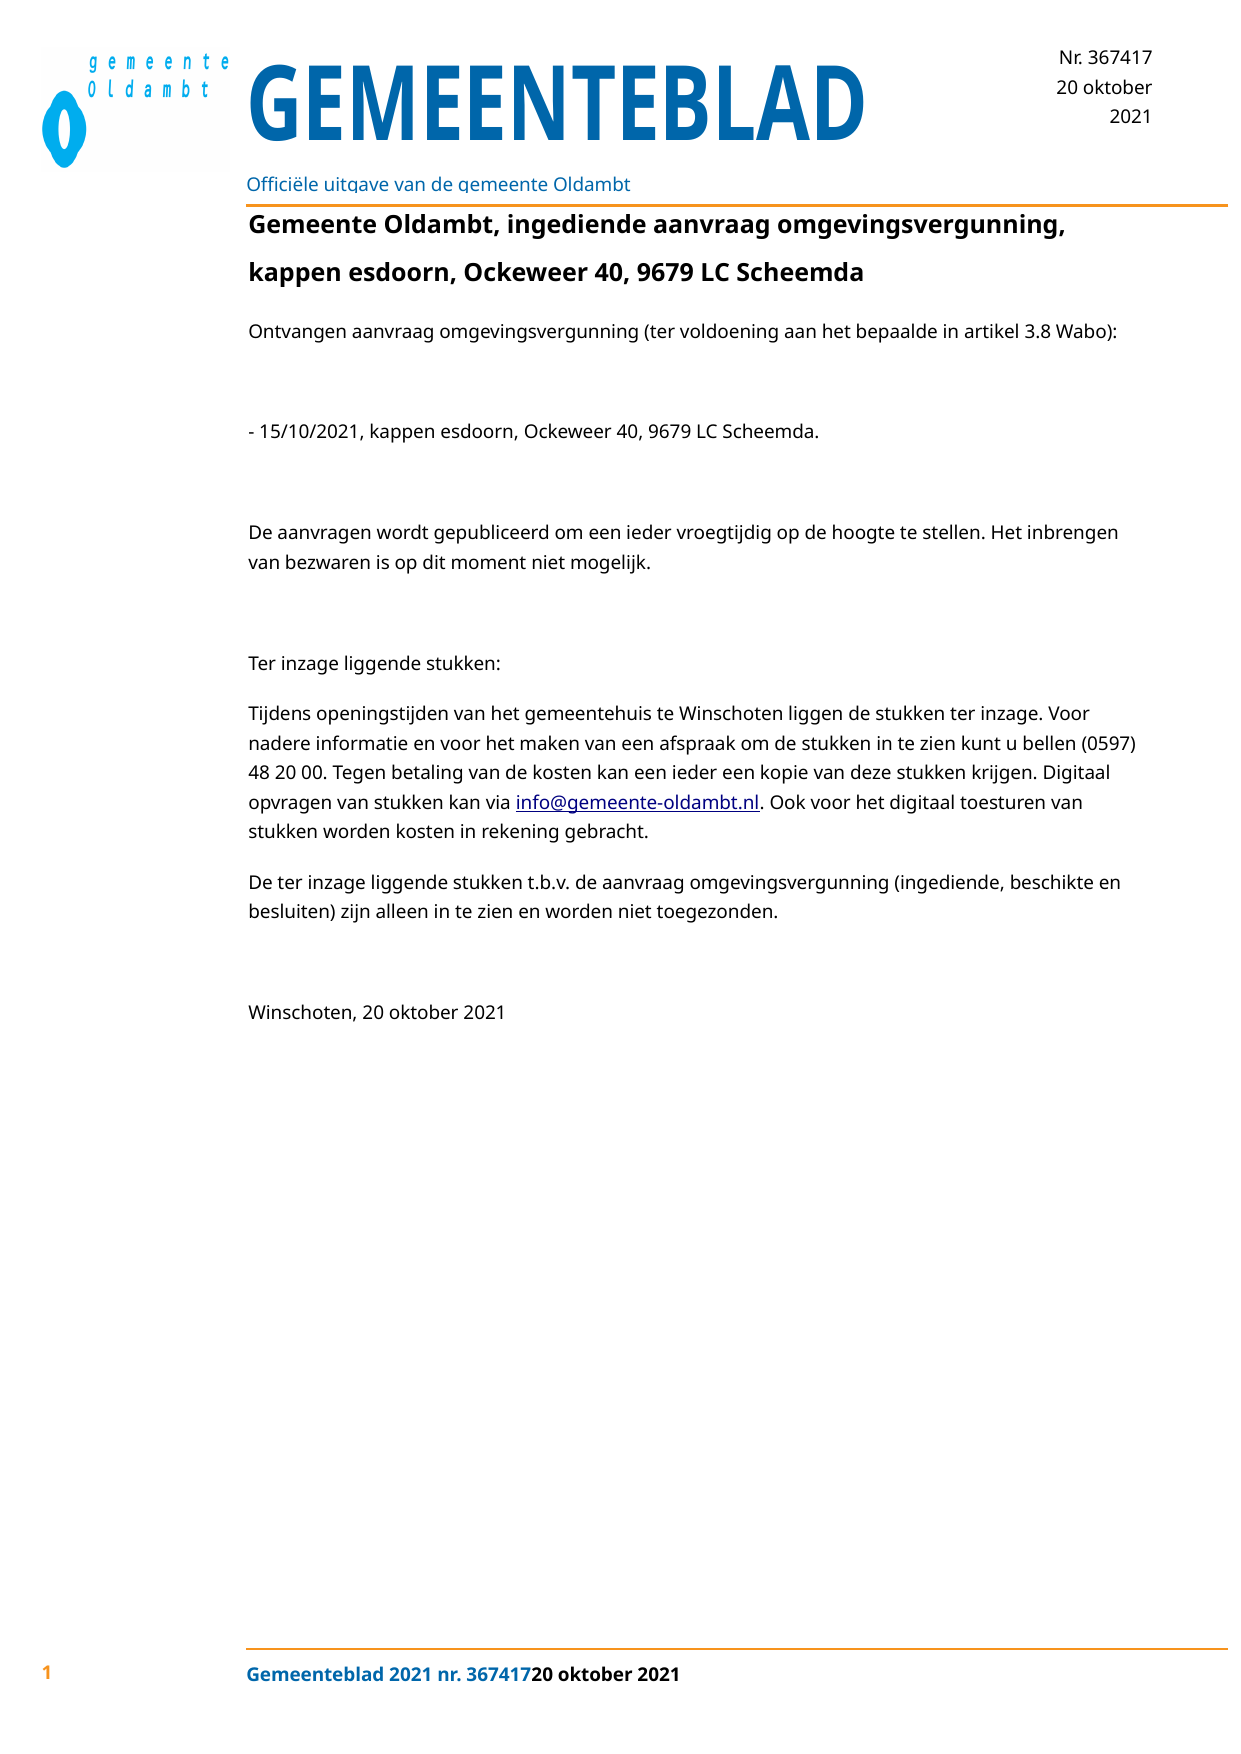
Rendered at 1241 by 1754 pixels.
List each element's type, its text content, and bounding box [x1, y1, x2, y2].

text Gemeente Oldambt, ingediende aanvraag omgevingsvergunning, kappen esdoorn, Ockeweer 40, 9679 LC Scheemda [248, 207, 1152, 288]
text Tijdens openingstijden van het gemeentehuis te Winschoten liggen de stukken ter inzage. Voor nadere informatie en voor het maken van een afspraak om de stukken in te zien kunt u bellen (0597) 48 20 00. Tegen betaling van de kosten kan een ieder een kopie van deze stukken krijgen. Digitaal opvragen van stukken kan via info@gemeente-oldambt.nl. Ook voor het digitaal toesturen van stukken worden kosten in rekening gebracht. [248, 700, 1152, 844]
text De aanvragen wordt gepubliceerd om een ieder vroegtijdig op de hoogte te stellen. Het inbrengen van bezwaren is op dit moment niet mogelijk. [248, 519, 1152, 575]
text Ontvangen aanvraag omgevingsvergunning (ter voldoening aan het bepaalde in artikel 3.8 Wabo): [248, 318, 1152, 344]
text - 15/10/2021, kappen esdoorn, Ockeweer 40, 9679 LC Scheemda. [248, 419, 1152, 444]
picture [41, 47, 231, 172]
text De ter inzage liggende stukken t.b.v. de aanvraag omgevingsvergunning (ingediende, beschikte en besluiten) zijn alleen in te zien en worden niet toegezonden. [248, 869, 1152, 924]
text Winschoten, 20 oktober 2021 [248, 999, 1152, 1025]
text Ter inzage liggende stukken: [248, 650, 1152, 676]
